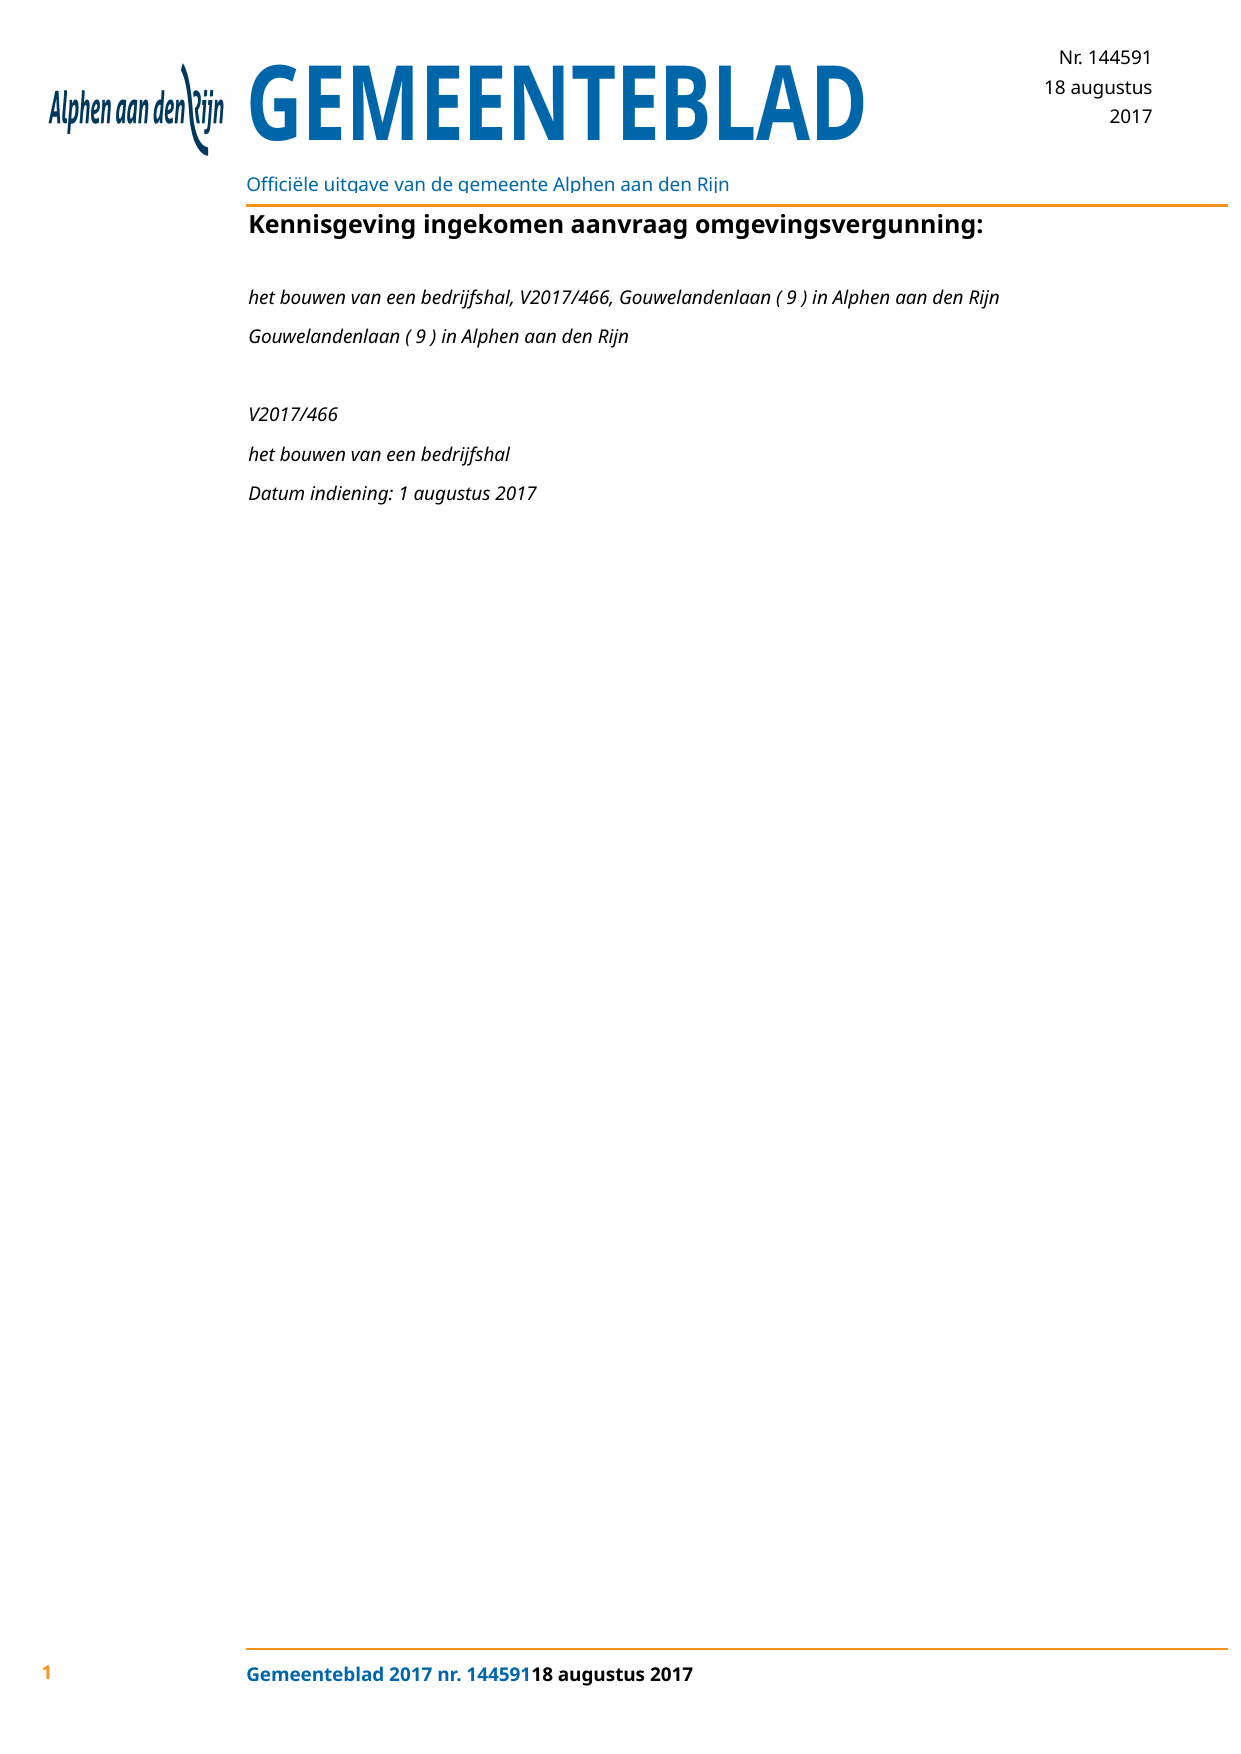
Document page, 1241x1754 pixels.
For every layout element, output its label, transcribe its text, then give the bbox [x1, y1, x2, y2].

text het bouwen van een bedrijfshal [248, 441, 1152, 467]
picture [41, 47, 231, 172]
text V2017/466 [248, 402, 1152, 427]
text het bouwen van een bedrijfshal, V2017/466, Gouwelandenlaan ( 9 ) in Alphen aan den Rijn [248, 284, 1152, 309]
text Kennisgeving ingekomen aanvraag omgevingsvergunning: [248, 207, 1152, 241]
text Gouwelandenlaan ( 9 ) in Alphen aan den Rijn [248, 323, 1152, 349]
text Datum indiening: 1 augustus 2017 [248, 480, 1152, 506]
